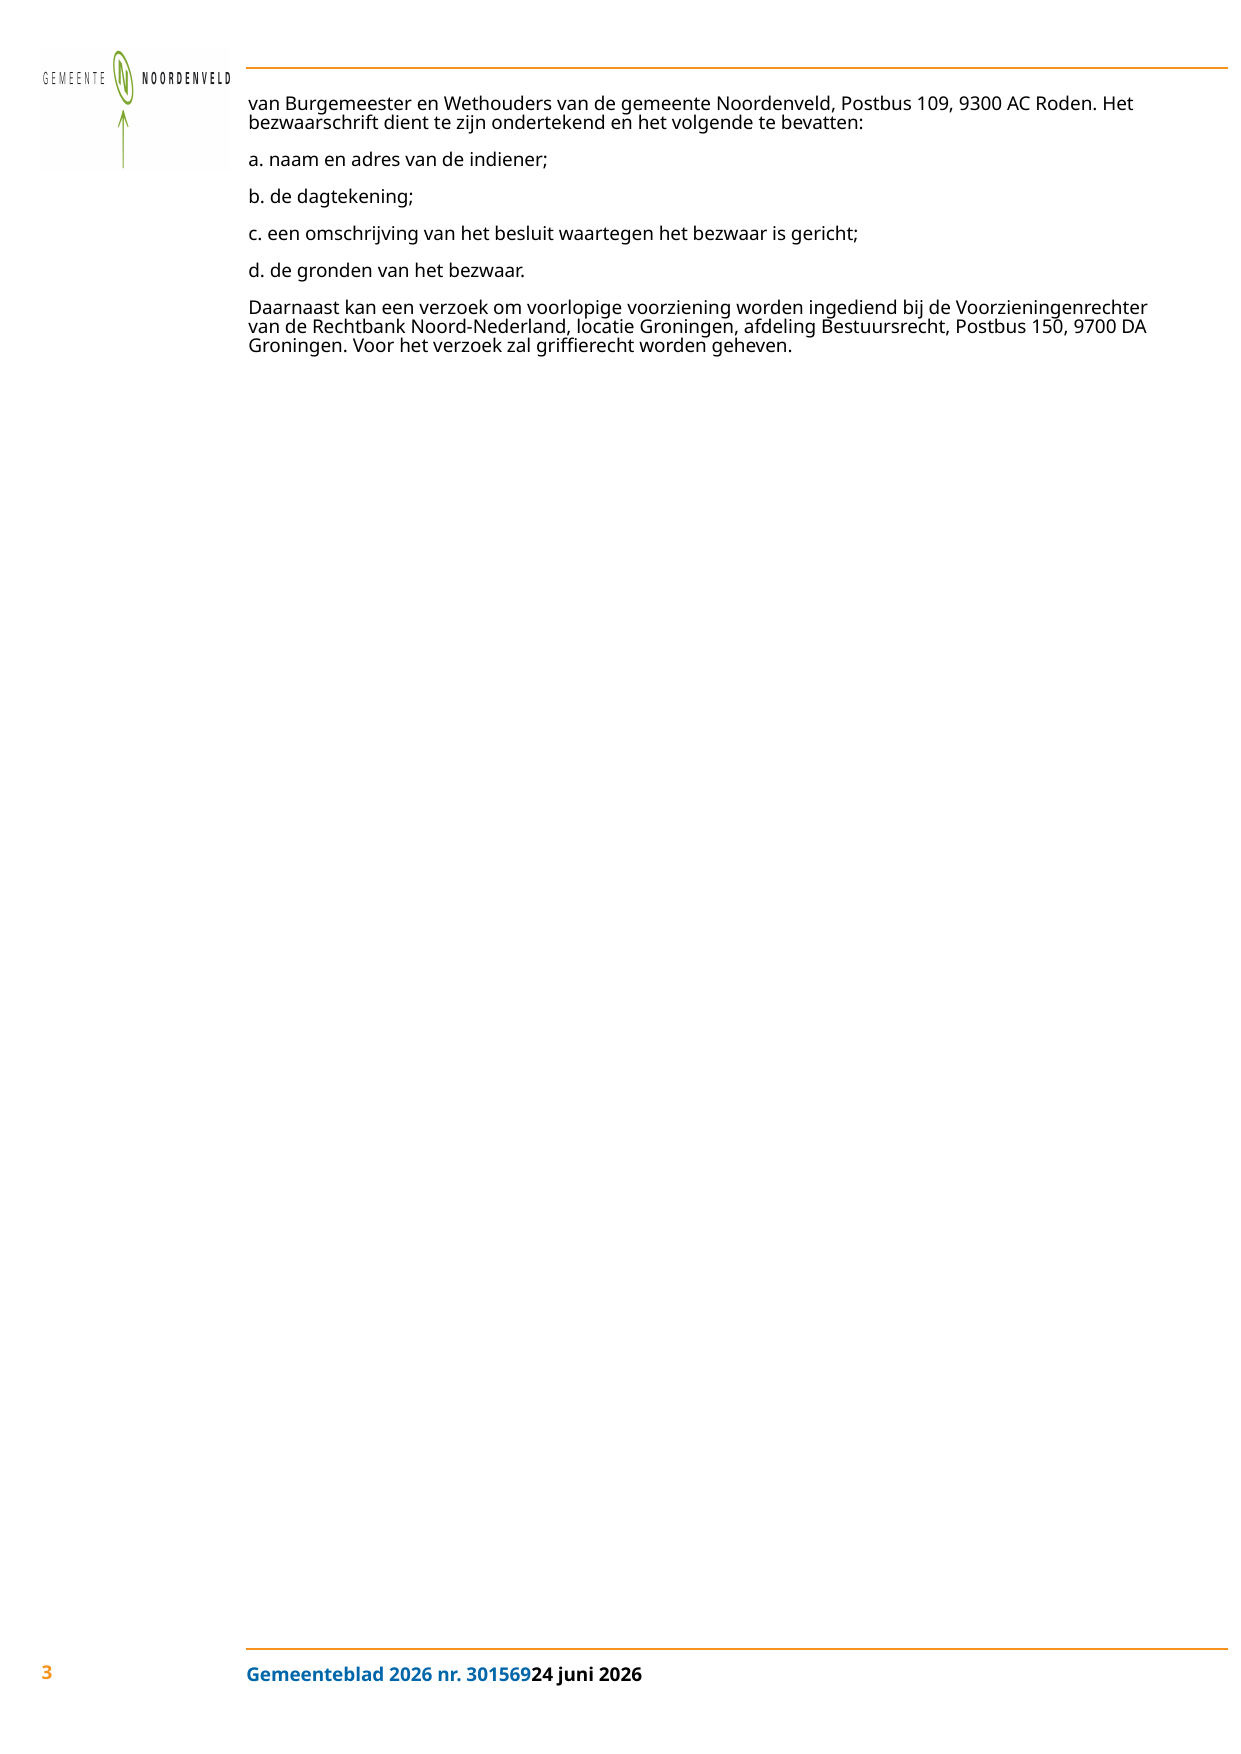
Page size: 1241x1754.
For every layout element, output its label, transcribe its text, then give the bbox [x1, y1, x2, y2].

text van Burgemeester en Wethouders van de gemeente Noordenveld, Postbus 109, 9300 AC Roden. Het bezwaarschrift dient te zijn ondertekend en het volgende te bevatten: [248, 95, 1152, 133]
text a. naam en adres van de indiener; [248, 151, 1152, 170]
text c. een omschrijving van het besluit waartegen het bezwaar is gericht; [248, 225, 1152, 244]
picture [41, 47, 231, 172]
text b. de dagtekening; [248, 188, 1152, 207]
text Daarnaast kan een verzoek om voorlopige voorziening worden ingediend bij de Voorzieningenrechter van de Rechtbank Noord-Nederland, locatie Groningen, afdeling Bestuursrecht, Postbus 150, 9700 DA Groningen. Voor het verzoek zal griffierecht worden geheven. [248, 299, 1152, 357]
text d. de gronden van het bezwaar. [248, 262, 1152, 281]
